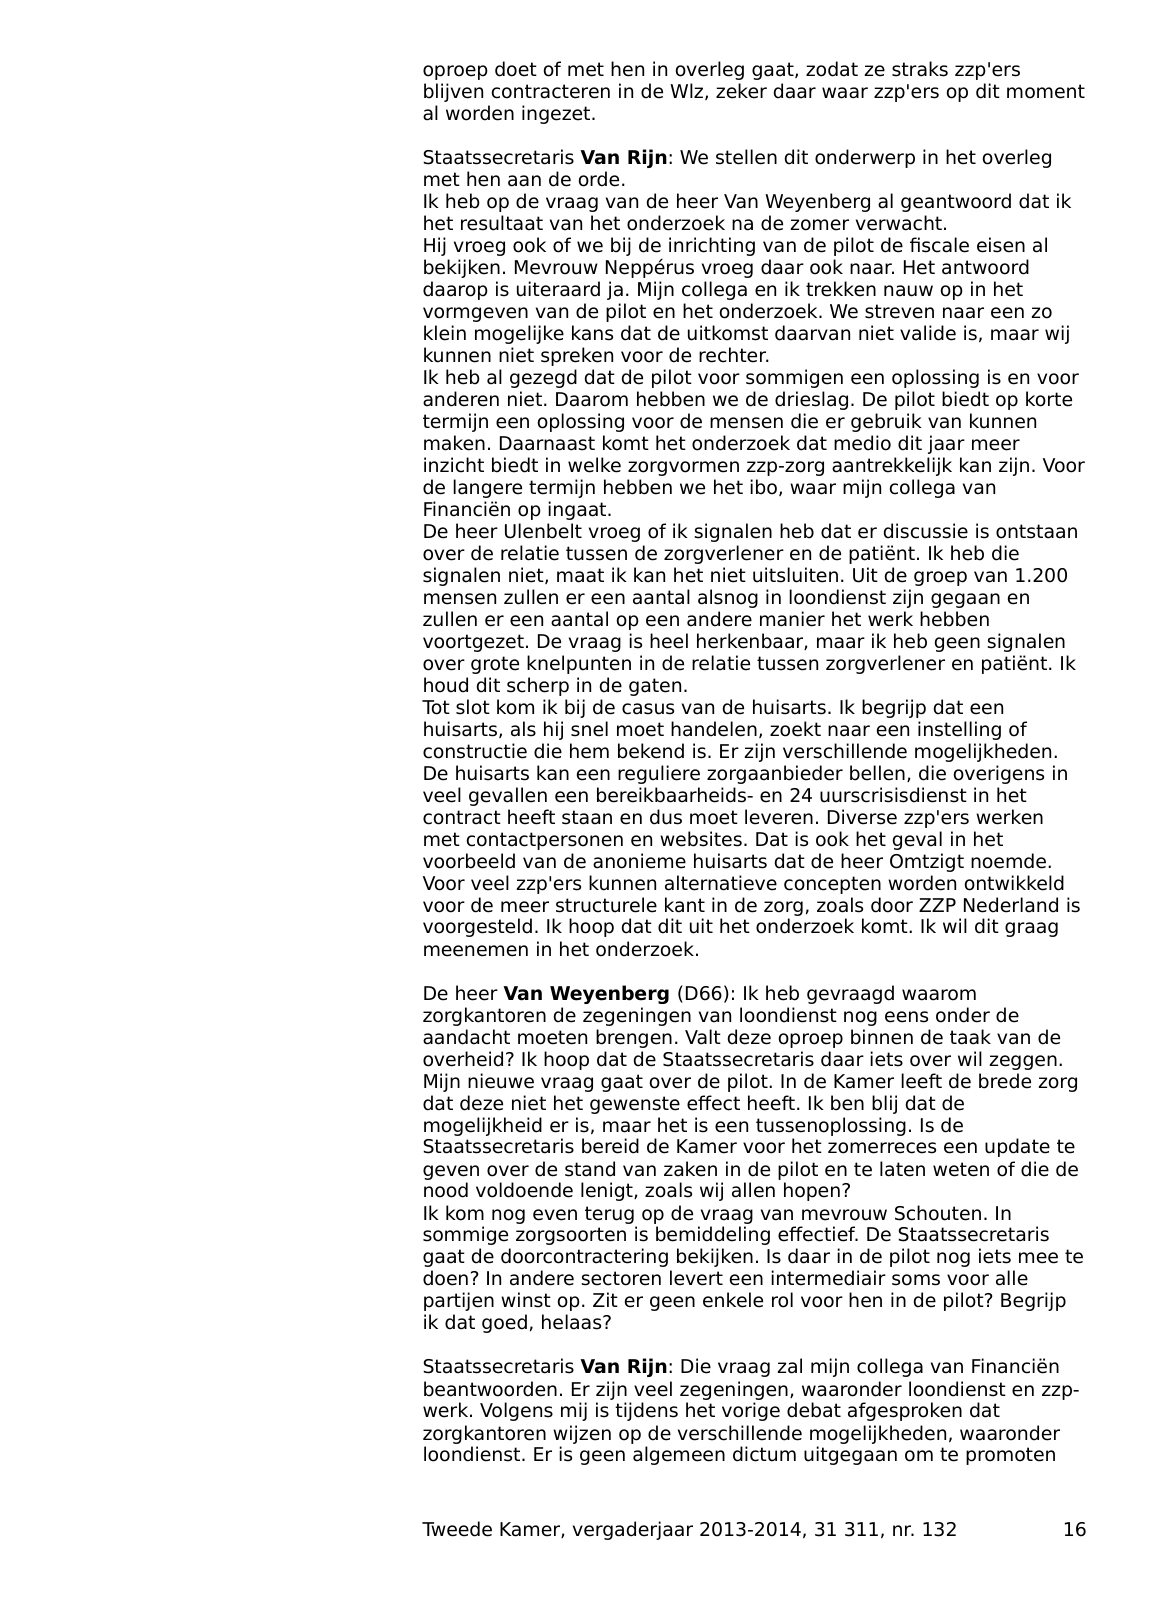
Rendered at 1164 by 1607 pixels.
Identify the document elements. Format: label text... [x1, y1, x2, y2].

text oproep doet of met hen in overleg gaat, zodat ze straks zzp'ers blijven contracteren in de Wlz, zeker daar waar zzp'ers op dit moment al worden ingezet. [422, 59, 1087, 125]
text De heer Van Weyenberg (D66): Ik heb gevraagd waarom zorgkantoren de zegeningen van loondienst nog eens onder de aandacht moeten brengen. Valt deze oproep binnen de taak van de overheid? Ik hoop dat de Staatssecretaris daar iets over wil zeggen. Mijn nieuwe vraag gaat over de pilot. In de Kamer leeft de brede zorg dat deze niet het gewenste effect heeft. Ik ben blij dat de mogelijkheid er is, maar het is een tussenoplossing. Is de Staatssecretaris bereid de Kamer voor het zomerreces een update te geven over de stand van zaken in de pilot en te laten weten of die de nood voldoende lenigt, zoals wij allen hopen? [422, 983, 1087, 1202]
text Tot slot kom ik bij de casus van de huisarts. Ik begrijp dat een huisarts, als hij snel moet handelen, zoekt naar een instelling of constructie die hem bekend is. Er zijn verschillende mogelijkheden. De huisarts kan een reguliere zorgaanbieder bellen, die overigens in veel gevallen een bereikbaarheids- en 24 uurscrisisdienst in het contract heeft staan en dus moet leveren. Diverse zzp'ers werken met contactpersonen en websites. Dat is ook het geval in het voorbeeld van de anonieme huisarts dat de heer Omtzigt noemde. Voor veel zzp'ers kunnen alternatieve concepten worden ontwikkeld voor de meer structurele kant in de zorg, zoals door ZZP Nederland is voorgesteld. Ik hoop dat dit uit het onderzoek komt. Ik wil dit graag meenemen in het onderzoek. [422, 697, 1087, 960]
text Ik heb al gezegd dat de pilot voor sommigen een oplossing is en voor anderen niet. Daarom hebben we de drieslag. De pilot biedt op korte termijn een oplossing voor de mensen die er gebruik van kunnen maken. Daarnaast komt het onderzoek dat medio dit jaar meer inzicht biedt in welke zorgvormen zzp-zorg aantrekkelijk kan zijn. Voor de langere termijn hebben we het ibo, waar mijn collega van Financiën op ingaat. [422, 367, 1087, 521]
text Staatssecretaris Van Rijn: We stellen dit onderwerp in het overleg met hen aan de orde. [422, 147, 1087, 191]
text Ik heb op de vraag van de heer Van Weyenberg al geantwoord dat ik het resultaat van het onderzoek na de zomer verwacht. [422, 191, 1087, 235]
text Hij vroeg ook of we bij de inrichting van de pilot de fiscale eisen al bekijken. Mevrouw Neppérus vroeg daar ook naar. Het antwoord daarop is uiteraard ja. Mijn collega en ik trekken nauw op in het vormgeven van de pilot en het onderzoek. We streven naar een zo klein mogelijke kans dat de uitkomst daarvan niet valide is, maar wij kunnen niet spreken voor de rechter. [422, 235, 1087, 367]
text Staatssecretaris Van Rijn: Die vraag zal mijn collega van Financiën beantwoorden. Er zijn veel zegeningen, waaronder loondienst en zzp-werk. Volgens mij is tijdens het vorige debat afgesproken dat zorgkantoren wijzen op de verschillende mogelijkheden, waaronder loondienst. Er is geen algemeen dictum uitgegaan om te promoten [422, 1356, 1087, 1466]
text De heer Ulenbelt vroeg of ik signalen heb dat er discussie is ontstaan over de relatie tussen de zorgverlener en de patiënt. Ik heb die signalen niet, maat ik kan het niet uitsluiten. Uit de groep van 1.200 mensen zullen er een aantal alsnog in loondienst zijn gegaan en zullen er een aantal op een andere manier het werk hebben voortgezet. De vraag is heel herkenbaar, maar ik heb geen signalen over grote knelpunten in de relatie tussen zorgverlener en patiënt. Ik houd dit scherp in de gaten. [422, 521, 1087, 697]
text Ik kom nog even terug op de vraag van mevrouw Schouten. In sommige zorgsoorten is bemiddeling effectief. De Staatssecretaris gaat de doorcontractering bekijken. Is daar in de pilot nog iets mee te doen? In andere sectoren levert een intermediair soms voor alle partijen winst op. Zit er geen enkele rol voor hen in de pilot? Begrijp ik dat goed, helaas? [422, 1202, 1087, 1334]
